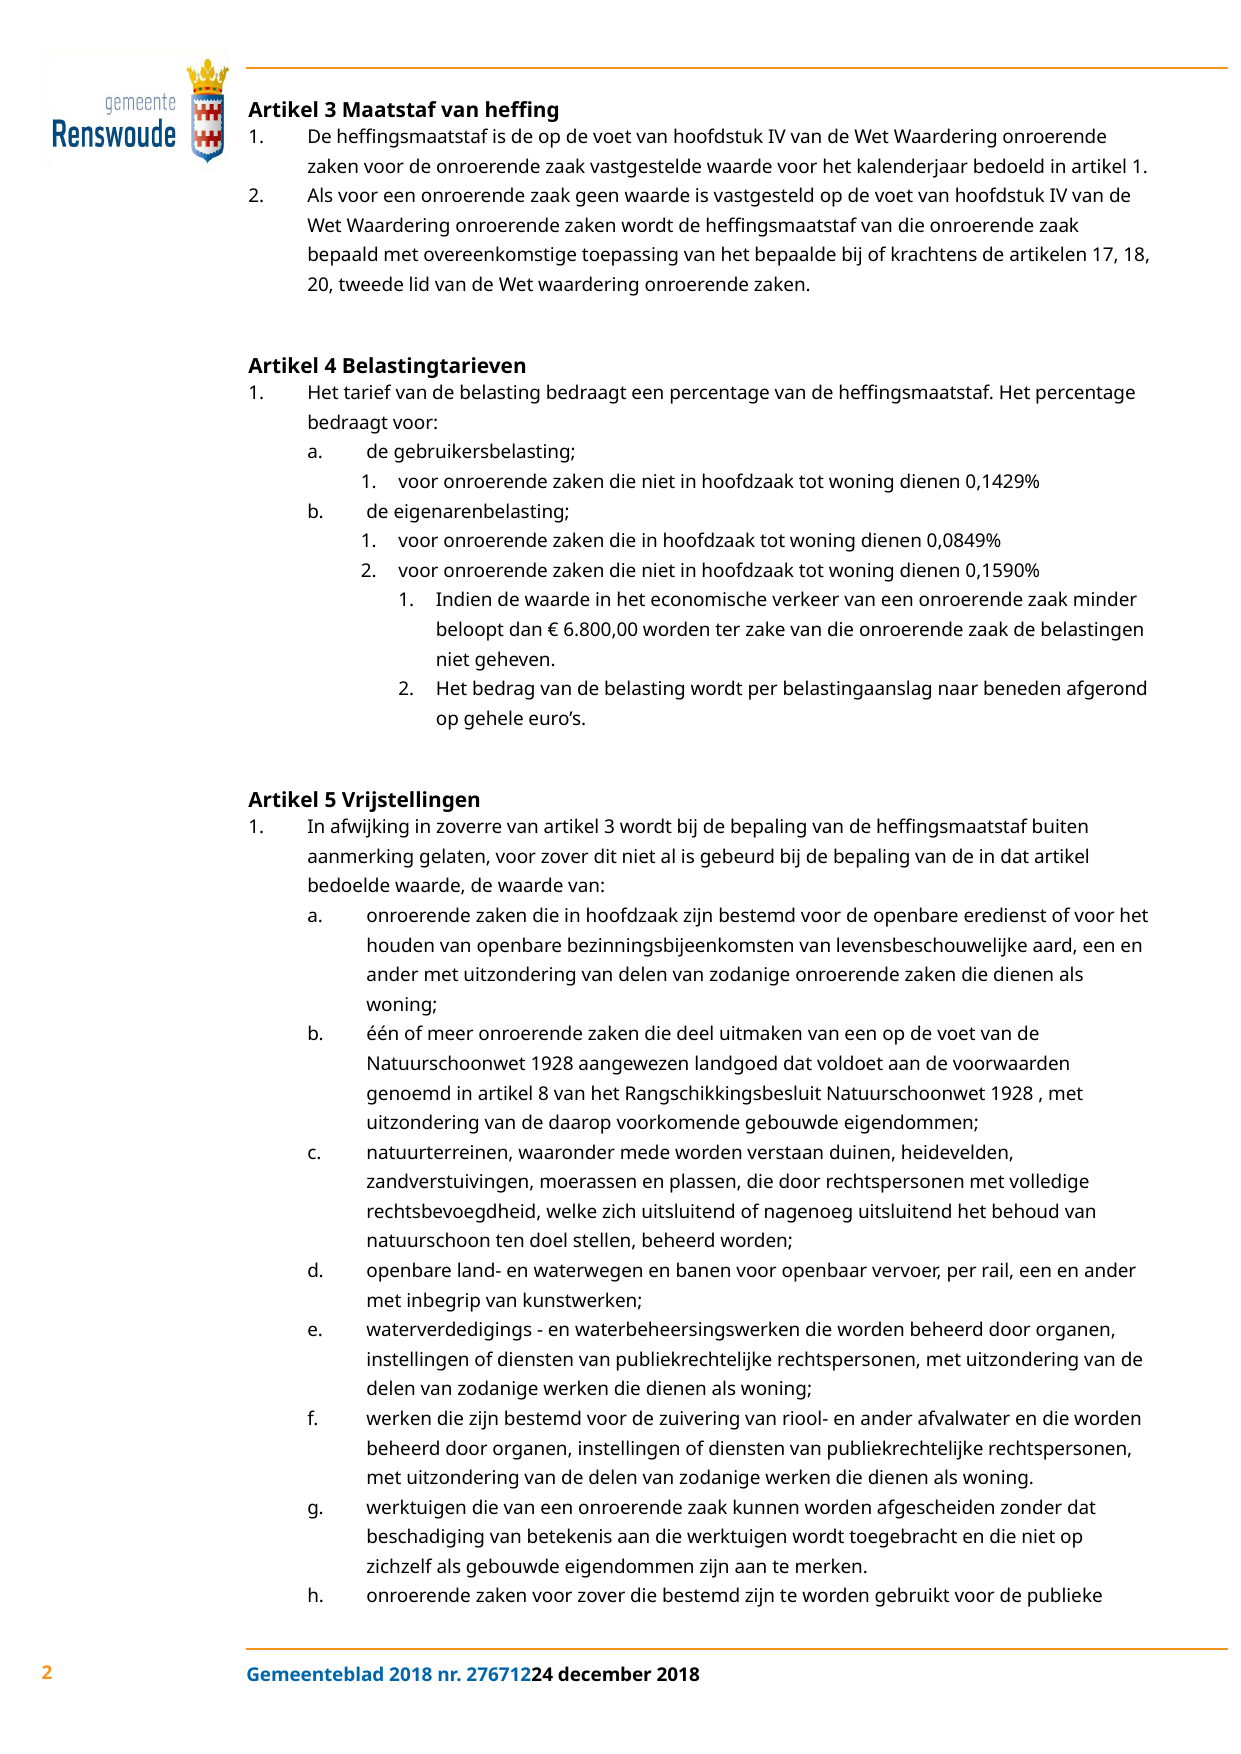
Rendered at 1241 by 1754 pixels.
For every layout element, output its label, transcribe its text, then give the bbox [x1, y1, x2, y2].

picture [41, 47, 231, 172]
list Als voor een onroerende zaak geen waarde is vastgesteld op de voet van hoofdstuk IV van de Wet Waardering onroerende zaken wordt de heffingsmaatstaf van die onroerende zaak bepaald met overeenkomstige toepassing van het bepaalde bij of krachtens de artikelen 17, 18, 20, tweede lid van de Wet waardering onroerende zaken. [248, 182, 1152, 297]
list onroerende zaken die in hoofdzaak zijn bestemd voor de openbare eredienst of voor het houden van openbare bezinningsbijeenkomsten van levensbeschouwelijke aard, een en ander met uitzondering van delen van zodanige onroerende zaken die dienen als woning; [307, 902, 1152, 1017]
text Artikel 3 Maatstaf van heffing [248, 95, 1152, 123]
list onroerende zaken voor zover die bestemd zijn te worden gebruikt voor de publieke [307, 1583, 1152, 1608]
list voor onroerende zaken die in hoofdzaak tot woning dienen 0,0849% [361, 527, 1152, 553]
list openbare land- en waterwegen en banen voor openbaar vervoer, per rail, een en ander met inbegrip van kunstwerken; [307, 1257, 1152, 1312]
list voor onroerende zaken die niet in hoofdzaak tot woning dienen 0,1429% [361, 468, 1152, 494]
list Het tarief van de belasting bedraagt een percentage van de heffingsmaatstaf. Het percentage bedraagt voor: [248, 379, 1152, 435]
list voor onroerende zaken die niet in hoofdzaak tot woning dienen 0,1590% [361, 557, 1152, 583]
list de gebruikersbelasting; [307, 439, 1152, 464]
list natuurterreinen, waaronder mede worden verstaan duinen, heidevelden, zandverstuivingen, moerassen en plassen, die door rechtspersonen met volledige rechtsbevoegdheid, welke zich uitsluitend of nagenoeg uitsluitend het behoud van natuurschoon ten doel stellen, beheerd worden; [307, 1139, 1152, 1253]
list Indien de waarde in het economische verkeer van een onroerende zaak minder beloopt dan € 6.800,00 worden ter zake van die onroerende zaak de belastingen niet geheven. [398, 587, 1152, 672]
list waterverdedigings - en waterbeheersingswerken die worden beheerd door organen, instellingen of diensten van publiekrechtelijke rechtspersonen, met uitzondering van de delen van zodanige werken die dienen als woning; [307, 1316, 1152, 1401]
list De heffingsmaatstaf is de op de voet van hoofdstuk IV van de Wet Waardering onroerende zaken voor de onroerende zaak vastgestelde waarde voor het kalenderjaar bedoeld in artikel 1. [248, 123, 1152, 178]
list In afwijking in zoverre van artikel 3 wordt bij de bepaling van de heffingsmaatstaf buiten aanmerking gelaten, voor zover dit niet al is gebeurd bij de bepaling van de in dat artikel bedoelde waarde, de waarde van: [248, 813, 1152, 898]
list werken die zijn bestemd voor de zuivering van riool- en ander afvalwater en die worden beheerd door organen, instellingen of diensten van publiekrechtelijke rechtspersonen, met uitzondering van de delen van zodanige werken die dienen als woning. [307, 1405, 1152, 1490]
text Artikel 5 Vrijstellingen [248, 785, 1152, 813]
list één of meer onroerende zaken die deel uitmaken van een op de voet van de Natuurschoonwet 1928 aangewezen landgoed dat voldoet aan de voorwaarden genoemd in artikel 8 van het Rangschikkingsbesluit Natuurschoonwet 1928 , met uitzondering van de daarop voorkomende gebouwde eigendommen; [307, 1021, 1152, 1135]
list werktuigen die van een onroerende zaak kunnen worden afgescheiden zonder dat beschadiging van betekenis aan die werktuigen wordt toegebracht en die niet op zichzelf als gebouwde eigendommen zijn aan te merken. [307, 1494, 1152, 1579]
text Artikel 4 Belastingtarieven [248, 351, 1152, 379]
list de eigenarenbelasting; [307, 498, 1152, 524]
list Het bedrag van de belasting wordt per belastingaanslag naar beneden afgerond op gehele euro’s. [398, 675, 1152, 731]
